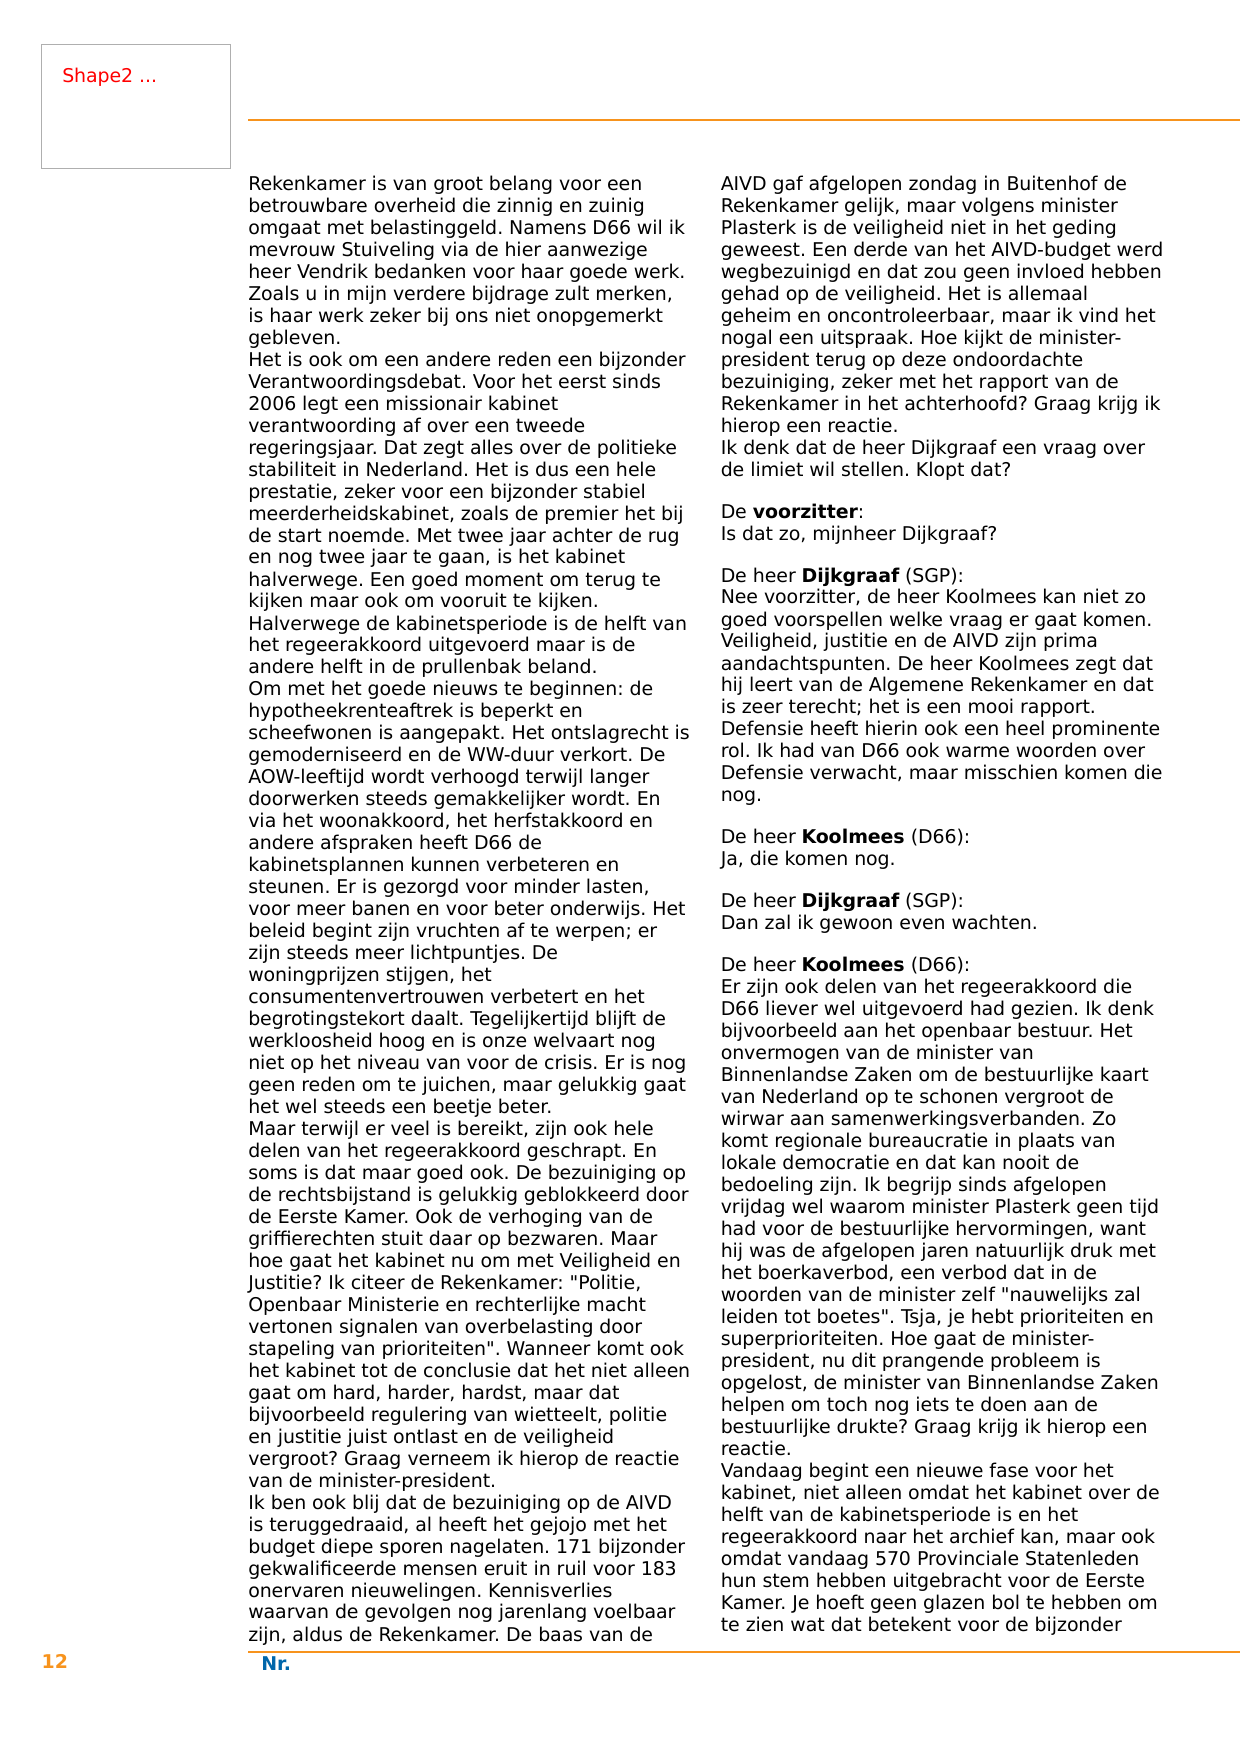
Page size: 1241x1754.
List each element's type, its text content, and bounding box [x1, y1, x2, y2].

text Dan zal ik gewoon even wachten. [721, 912, 1163, 934]
text De heer Dijkgraaf (SGP): [721, 564, 1163, 586]
text De voorzitter: [721, 501, 1163, 522]
text Ja, die komen nog. [721, 848, 1163, 870]
text De heer Koolmees (D66): [721, 954, 1163, 976]
text Is dat zo, mijnheer Dijkgraaf? [721, 522, 1163, 544]
text De heer Koolmees (D66): [721, 826, 1163, 848]
text Ik ben ook blij dat de bezuiniging op de AIVD is teruggedraaid, al heeft het gejojo met het budget diepe sporen nagelaten. 171 bijzonder gekwalificeerde mensen eruit in ruil voor 183 onervaren nieuwelingen. Kennisverlies waarvan de gevolgen nog jarenlang voelbaar zijn, aldus de Rekenkamer. De baas van de [248, 1492, 691, 1645]
text AIVD gaf afgelopen zondag in Buitenhof de Rekenkamer gelijk, maar volgens minister Plasterk is de veiligheid niet in het geding geweest. Een derde van het AIVD-budget werd wegbezuinigd en dat zou geen invloed hebben gehad op de veiligheid. Het is allemaal geheim en oncontroleerbaar, maar ik vind het nogal een uitspraak. Hoe kijkt de minister-president terug op deze ondoordachte bezuiniging, zeker met het rapport van de Rekenkamer in het achterhoofd? Graag krijg ik hierop een reactie. [721, 173, 1163, 437]
text De heer Dijkgraaf (SGP): [721, 890, 1163, 912]
text Er zijn ook delen van het regeerakkoord die D66 liever wel uitgevoerd had gezien. Ik denk bijvoorbeeld aan het openbaar bestuur. Het onvermogen van de minister van Binnenlandse Zaken om de bestuurlijke kaart van Nederland op te schonen vergroot de wirwar aan samenwerkingsverbanden. Zo komt regionale bureaucratie in plaats van lokale democratie en dat kan nooit de bedoeling zijn. Ik begrijp sinds afgelopen vrijdag wel waarom minister Plasterk geen tijd had voor de bestuurlijke hervormingen, want hij was de afgelopen jaren natuurlijk druk met het boerkaverbod, een verbod dat in de woorden van de minister zelf "nauwelijks zal leiden tot boetes". Tsja, je hebt prioriteiten en superprioriteiten. Hoe gaat de minister-president, nu dit prangende probleem is opgelost, de minister van Binnenlandse Zaken helpen om toch nog iets te doen aan de bestuurlijke drukte? Graag krijg ik hierop een reactie. [721, 976, 1163, 1460]
text Om met het goede nieuws te beginnen: de hypotheekrenteaftrek is beperkt en scheefwonen is aangepakt. Het ontslagrecht is gemoderniseerd en de WW-duur verkort. De AOW-leeftijd wordt verhoogd terwijl langer doorwerken steeds gemakkelijker wordt. En via het woonakkoord, het herfstakkoord en andere afspraken heeft D66 de kabinetsplannen kunnen verbeteren en steunen. Er is gezorgd voor minder lasten, voor meer banen en voor beter onderwijs. Het beleid begint zijn vruchten af te werpen; er zijn steeds meer lichtpuntjes. De woningprijzen stijgen, het consumentenvertrouwen verbetert en het begrotingstekort daalt. Tegelijkertijd blijft de werkloosheid hoog en is onze welvaart nog niet op het niveau van voor de crisis. Er is nog geen reden om te juichen, maar gelukkig gaat het wel steeds een beetje beter. [248, 678, 691, 1118]
text Maar terwijl er veel is bereikt, zijn ook hele delen van het regeerakkoord geschrapt. En soms is dat maar goed ook. De bezuiniging op de rechtsbijstand is gelukkig geblokkeerd door de Eerste Kamer. Ook de verhoging van de griffierechten stuit daar op bezwaren. Maar hoe gaat het kabinet nu om met Veiligheid en Justitie? Ik citeer de Rekenkamer: "Politie, Openbaar Ministerie en rechterlijke macht vertonen signalen van overbelasting door stapeling van prioriteiten". Wanneer komt ook het kabinet tot de conclusie dat het niet alleen gaat om hard, harder, hardst, maar dat bijvoorbeeld regulering van wietteelt, politie en justitie juist ontlast en de veiligheid vergroot? Graag verneem ik hierop de reactie van de minister-president. [248, 1118, 691, 1492]
text Vandaag begint een nieuwe fase voor het kabinet, niet alleen omdat het kabinet over de helft van de kabinetsperiode is en het regeerakkoord naar het archief kan, maar ook omdat vandaag 570 Provinciale Statenleden hun stem hebben uitgebracht voor de Eerste Kamer. Je hoeft geen glazen bol te hebben om te zien wat dat betekent voor de bijzonder [721, 1460, 1163, 1636]
text Nee voorzitter, de heer Koolmees kan niet zo goed voorspellen welke vraag er gaat komen. Veiligheid, justitie en de AIVD zijn prima aandachtspunten. De heer Koolmees zegt dat hij leert van de Algemene Rekenkamer en dat is zeer terecht; het is een mooi rapport. Defensie heeft hierin ook een heel prominente rol. Ik had van D66 ook warme woorden over Defensie verwacht, maar misschien komen die nog. [721, 586, 1163, 806]
text Rekenkamer is van groot belang voor een betrouwbare overheid die zinnig en zuinig omgaat met belastinggeld. Namens D66 wil ik mevrouw Stuiveling via de hier aanwezige heer Vendrik bedanken voor haar goede werk. Zoals u in mijn verdere bijdrage zult merken, is haar werk zeker bij ons niet onopgemerkt gebleven. [248, 173, 691, 349]
text Het is ook om een andere reden een bijzonder Verantwoordingsdebat. Voor het eerst sinds 2006 legt een missionair kabinet verantwoording af over een tweede regeringsjaar. Dat zegt alles over de politieke stabiliteit in Nederland. Het is dus een hele prestatie, zeker voor een bijzonder stabiel meerderheidskabinet, zoals de premier het bij de start noemde. Met twee jaar achter de rug en nog twee jaar te gaan, is het kabinet halverwege. Een goed moment om terug te kijken maar ook om vooruit te kijken. Halverwege de kabinetsperiode is de helft van het regeerakkoord uitgevoerd maar is de andere helft in de prullenbak beland. [248, 349, 691, 678]
text Ik denk dat de heer Dijkgraaf een vraag over de limiet wil stellen. Klopt dat? [721, 437, 1163, 481]
